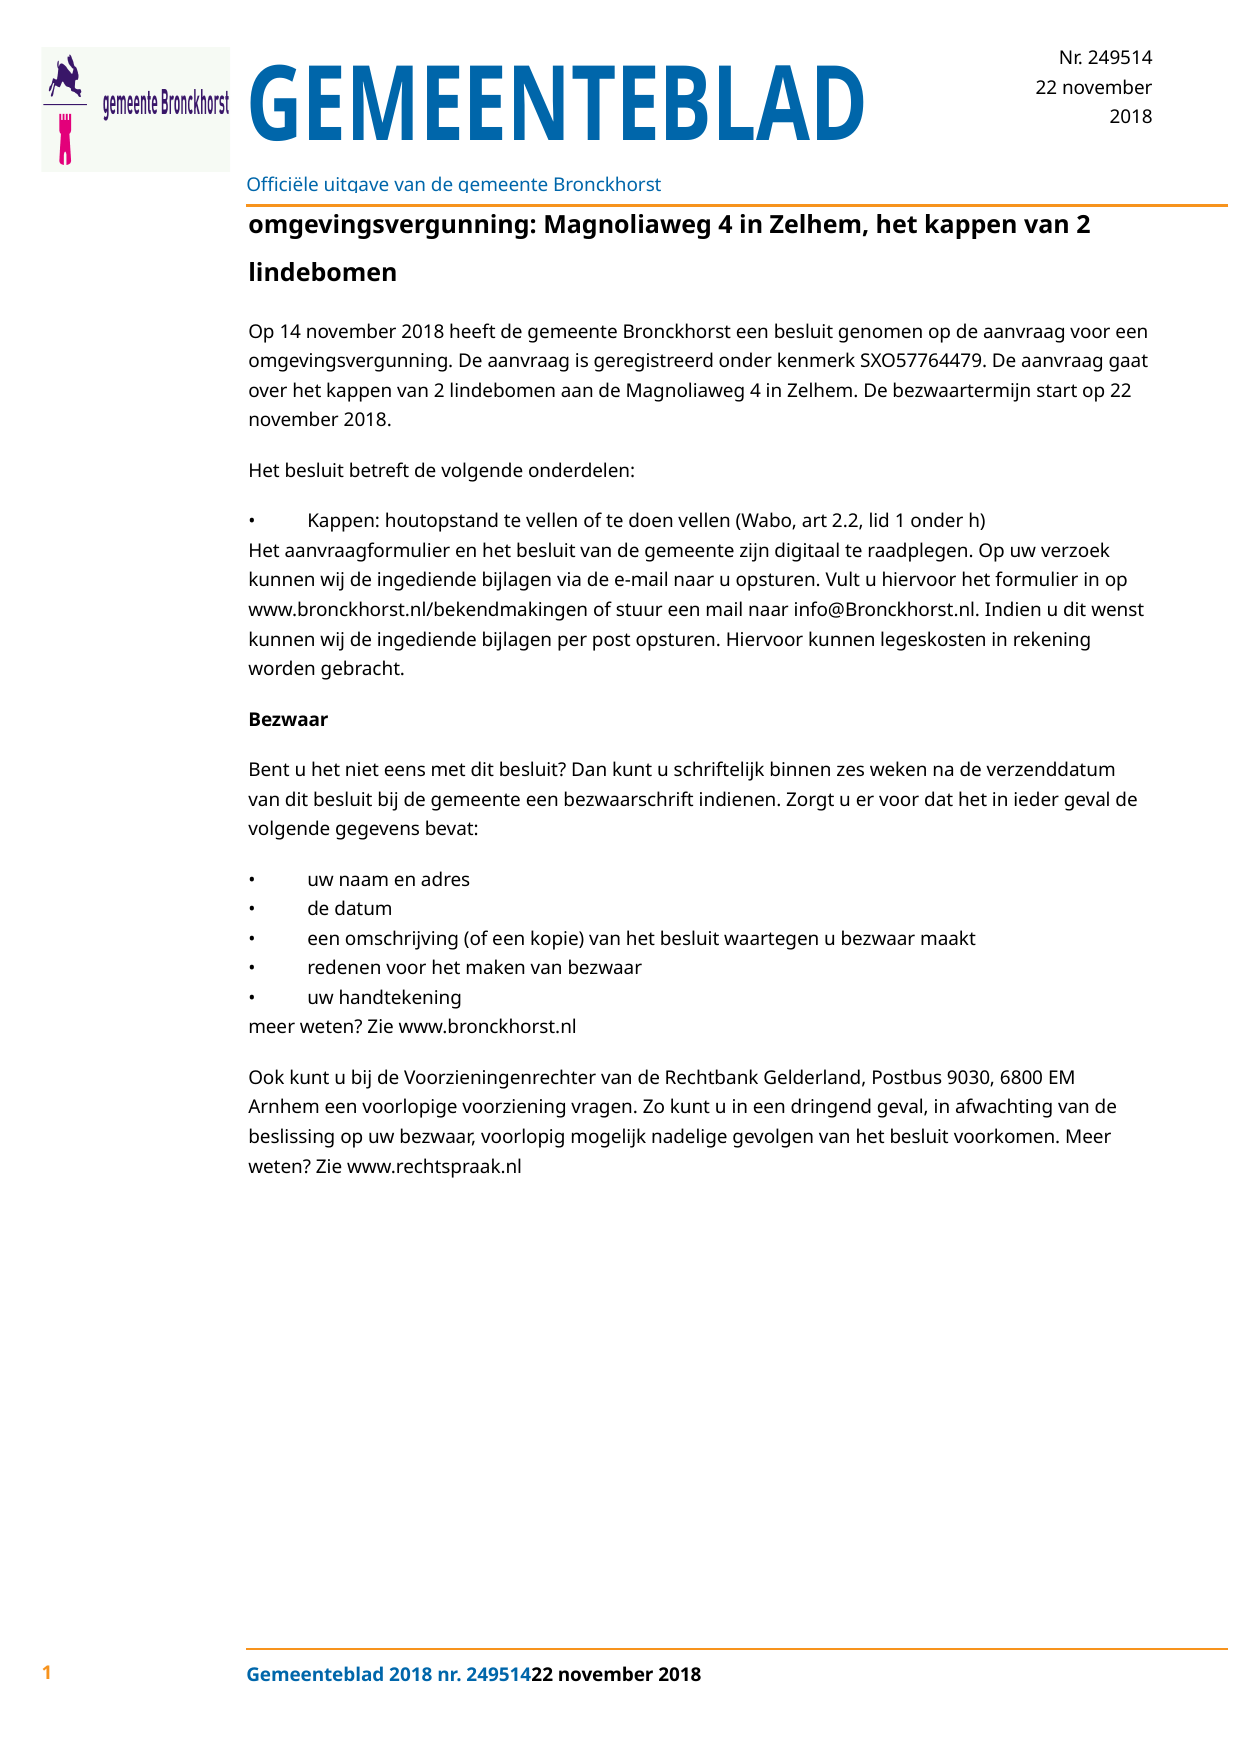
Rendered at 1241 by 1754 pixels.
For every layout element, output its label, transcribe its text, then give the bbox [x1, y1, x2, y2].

text Het aanvraagformulier en het besluit van de gemeente zijn digitaal te raadplegen. Op uw verzoek kunnen wij de ingediende bijlagen via de e-mail naar u opsturen. Vult u hiervoor het formulier in op www.bronckhorst.nl/bekendmakingen of stuur een mail naar info@Bronckhorst.nl. Indien u dit wenst kunnen wij de ingediende bijlagen per post opsturen. Hiervoor kunnen legeskosten in rekening worden gebracht. [248, 537, 1152, 681]
text meer weten? Zie www.bronckhorst.nl [248, 1014, 1152, 1039]
list Kappen: houtopstand te vellen of te doen vellen (Wabo, art 2.2, lid 1 onder h) [248, 507, 1152, 533]
text omgevingsvergunning: Magnoliaweg 4 in Zelhem, het kappen van 2 lindebomen [248, 207, 1152, 288]
picture [41, 47, 231, 172]
text Het besluit betreft de volgende onderdelen: [248, 457, 1152, 483]
list uw naam en adres [248, 866, 1152, 892]
list de datum [248, 895, 1152, 921]
text Ook kunt u bij de Voorzieningenrechter van de Rechtbank Gelderland, Postbus 9030, 6800 EM Arnhem een voorlopige voorziening vragen. Zo kunt u in een dringend geval, in afwachting van de beslissing op uw bezwaar, voorlopig mogelijk nadelige gevolgen van het besluit voorkomen. Meer weten? Zie www.rechtspraak.nl [248, 1064, 1152, 1179]
list redenen voor het maken van bezwaar [248, 954, 1152, 980]
text Bent u het niet eens met dit besluit? Dan kunt u schriftelijk binnen zes weken na de verzenddatum van dit besluit bij de gemeente een bezwaarschrift indienen. Zorgt u er voor dat het in ieder geval de volgende gegevens bevat: [248, 756, 1152, 841]
list een omschrijving (of een kopie) van het besluit waartegen u bezwaar maakt [248, 925, 1152, 951]
text Bezwaar [248, 706, 1152, 732]
text Op 14 november 2018 heeft de gemeente Bronckhorst een besluit genomen op de aanvraag voor een omgevingsvergunning. De aanvraag is geregistreerd onder kenmerk SXO57764479. De aanvraag gaat over het kappen van 2 lindebomen aan de Magnoliaweg 4 in Zelhem. De bezwaartermijn start op 22 november 2018. [248, 318, 1152, 432]
list uw handtekening [248, 984, 1152, 1010]
